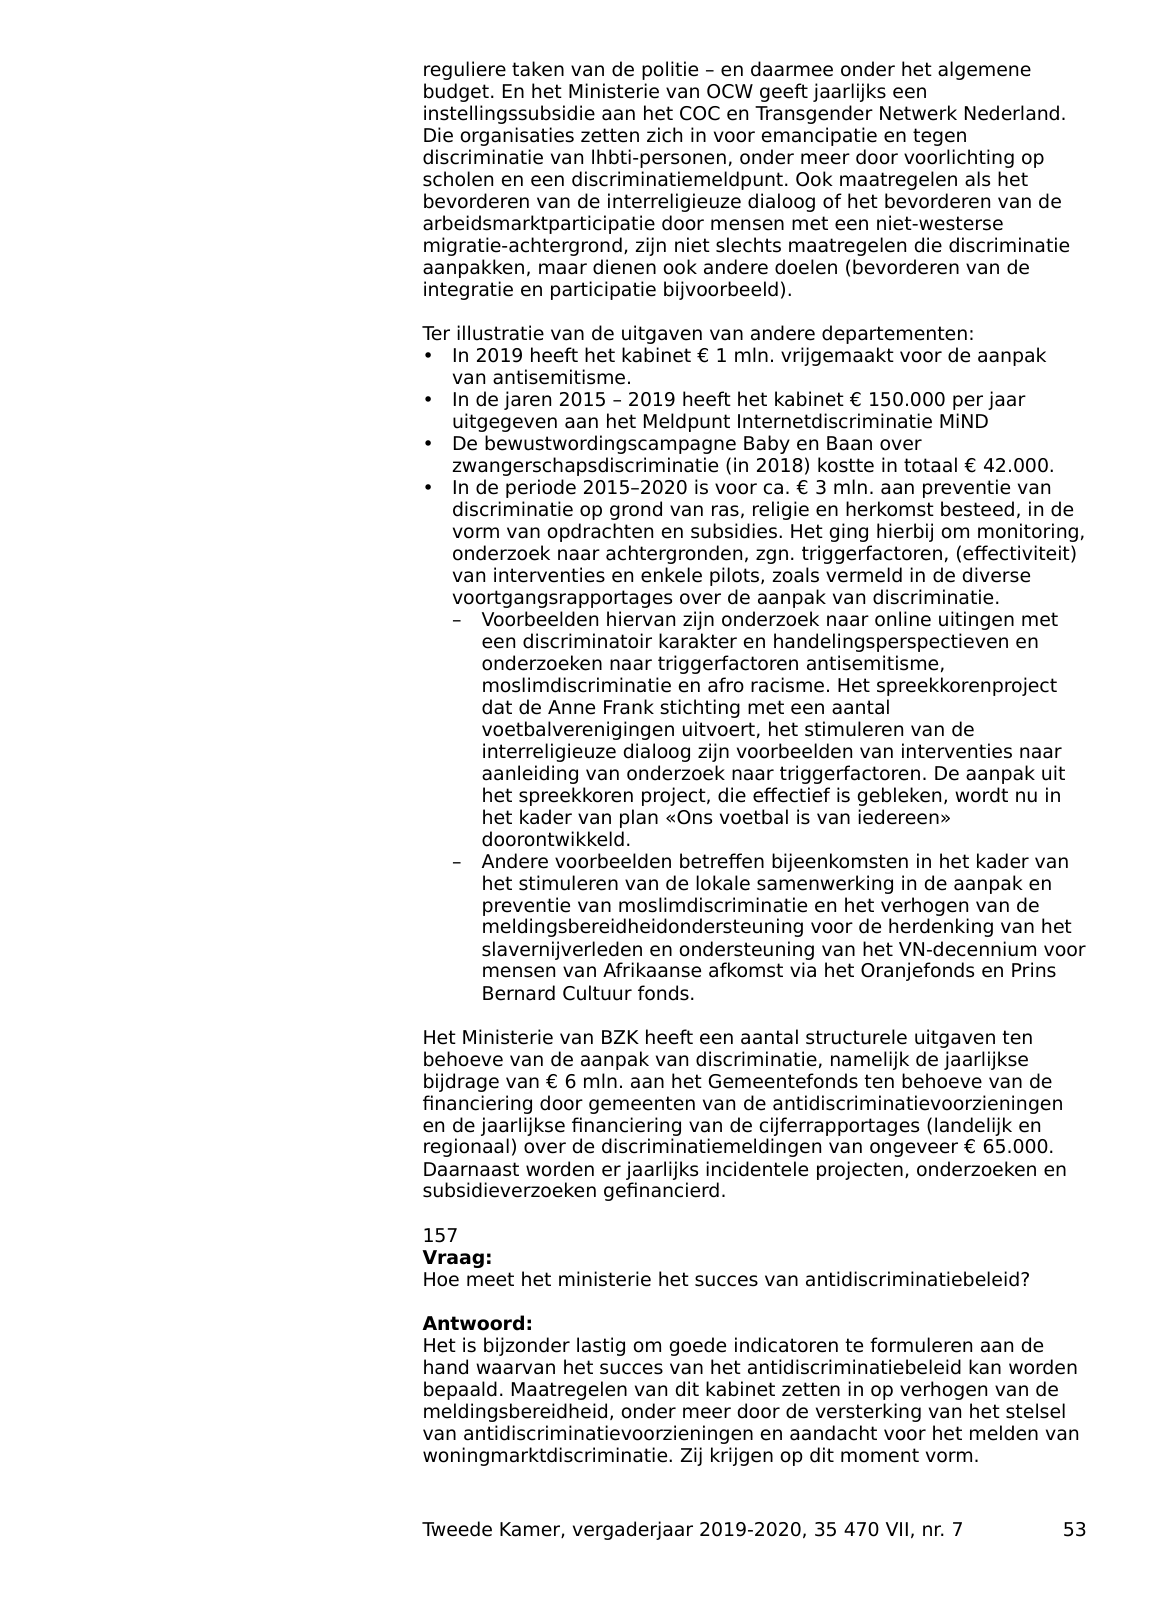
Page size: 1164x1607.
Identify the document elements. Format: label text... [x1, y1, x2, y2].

text 157 [422, 1224, 1087, 1247]
text Antwoord: [422, 1313, 1087, 1335]
text Daarnaast worden er jaarlijks incidentele projecten, onderzoeken en subsidieverzoeken gefinancierd. [422, 1158, 1087, 1202]
text • In de periode 2015–2020 is voor ca. € 3 mln. aan preventie van discriminatie op grond van ras, religie en herkomst besteed, in de vorm van opdrachten en subsidies. Het ging hierbij om monitoring, onderzoek naar achtergronden, zgn. triggerfactoren, (effectiviteit) van interventies en enkele pilots, zoals vermeld in de diverse voortgangsrapportages over de aanpak van discriminatie. [422, 477, 1087, 609]
text Het is bijzonder lastig om goede indicatoren te formuleren aan de hand waarvan het succes van het antidiscriminatiebeleid kan worden bepaald. Maatregelen van dit kabinet zetten in op verhogen van de meldingsbereidheid, onder meer door de versterking van het stelsel van antidiscriminatievoorzieningen en aandacht voor het melden van woningmarktdiscriminatie. Zij krijgen op dit moment vorm. [422, 1335, 1087, 1467]
text • De bewustwordingscampagne Baby en Baan over zwangerschapsdiscriminatie (in 2018) kostte in totaal € 42.000. [422, 433, 1087, 477]
text Het Ministerie van BZK heeft een aantal structurele uitgaven ten behoeve van de aanpak van discriminatie, namelijk de jaarlijkse bijdrage van € 6 mln. aan het Gemeentefonds ten behoeve van de financiering door gemeenten van de antidiscriminatievoorzieningen en de jaarlijkse financiering van de cijferrapportages (landelijk en regionaal) over de discriminatiemeldingen van ongeveer € 65.000. [422, 1027, 1087, 1158]
text • In 2019 heeft het kabinet € 1 mln. vrijgemaakt voor de aanpak van antisemitisme. [422, 345, 1087, 389]
text Ter illustratie van de uitgaven van andere departementen: [422, 323, 1087, 345]
text – Voorbeelden hiervan zijn onderzoek naar online uitingen met een discriminatoir karakter en handelingsperspectieven en onderzoeken naar triggerfactoren antisemitisme, moslimdiscriminatie en afro racisme. Het spreekkorenproject dat de Anne Frank stichting met een aantal voetbalverenigingen uitvoert, het stimuleren van de interreligieuze dialoog zijn voorbeelden van interventies naar aanleiding van onderzoek naar triggerfactoren. De aanpak uit het spreekkoren project, die effectief is gebleken, wordt nu in het kader van plan «Ons voetbal is van iedereen» doorontwikkeld. [452, 609, 1087, 851]
text • In de jaren 2015 – 2019 heeft het kabinet € 150.000 per jaar uitgegeven aan het Meldpunt Internetdiscriminatie MiND [422, 389, 1087, 433]
text Vraag: [422, 1247, 1087, 1268]
text reguliere taken van de politie – en daarmee onder het algemene budget. En het Ministerie van OCW geeft jaarlijks een instellingssubsidie aan het COC en Transgender Netwerk Nederland. Die organisaties zetten zich in voor emancipatie en tegen discriminatie van lhbti-personen, onder meer door voorlichting op scholen en een discriminatiemeldpunt. Ook maatregelen als het bevorderen van de interreligieuze dialoog of het bevorderen van de arbeidsmarktparticipatie door mensen met een niet-westerse migratie-achtergrond, zijn niet slechts maatregelen die discriminatie aanpakken, maar dienen ook andere doelen (bevorderen van de integratie en participatie bijvoorbeeld). [422, 59, 1087, 301]
text Hoe meet het ministerie het succes van antidiscriminatiebeleid? [422, 1268, 1087, 1291]
text – Andere voorbeelden betreffen bijeenkomsten in het kader van het stimuleren van de lokale samenwerking in de aanpak en preventie van moslimdiscriminatie en het verhogen van de meldingsbereidheidondersteuning voor de herdenking van het slavernijverleden en ondersteuning van het VN-decennium voor mensen van Afrikaanse afkomst via het Oranjefonds en Prins Bernard Cultuur fonds. [452, 851, 1087, 1004]
